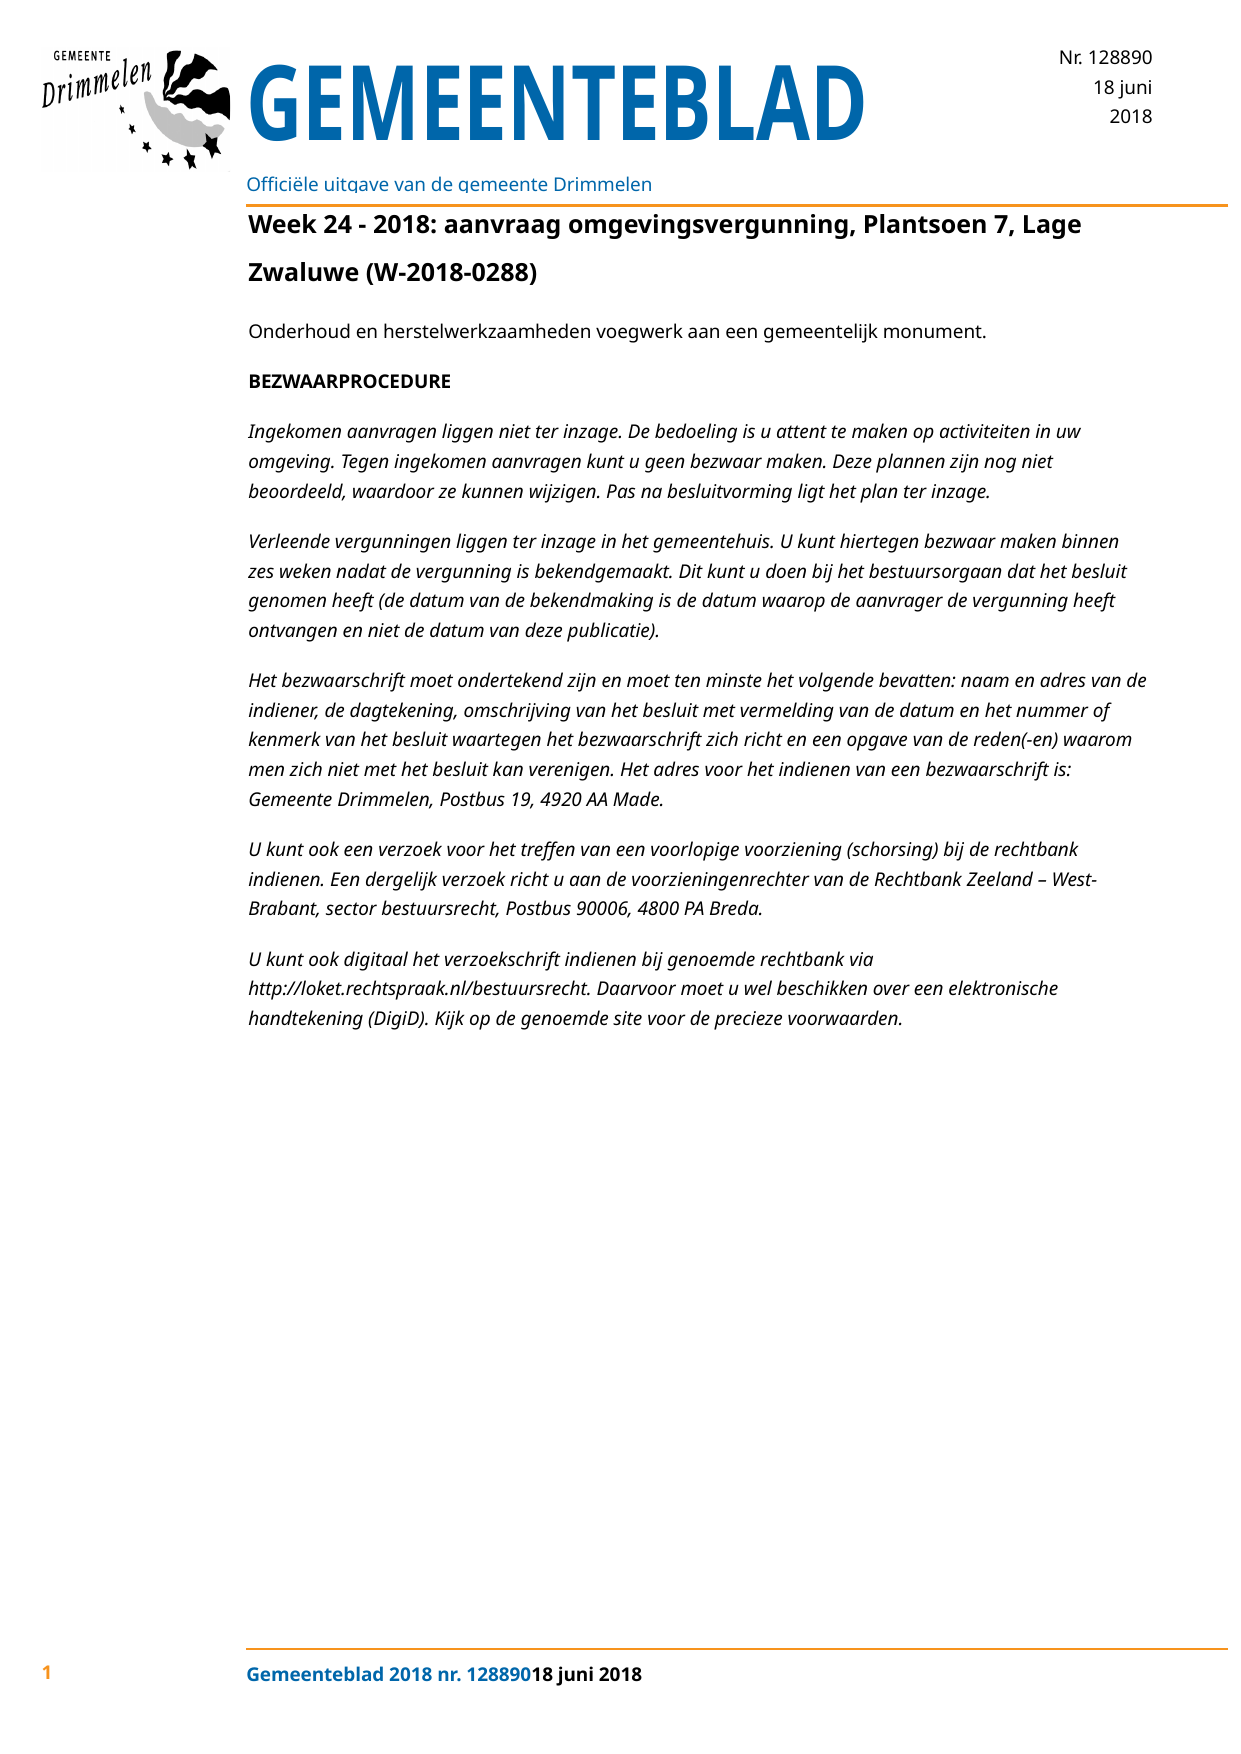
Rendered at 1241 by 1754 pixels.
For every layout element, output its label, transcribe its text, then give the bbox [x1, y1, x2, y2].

text Onderhoud en herstelwerkzaamheden voegwerk aan een gemeentelijk monument. [248, 318, 1152, 344]
text U kunt ook digitaal het verzoekschrift indienen bij genoemde rechtbank via http://loket.rechtspraak.nl/bestuursrecht. Daarvoor moet u wel beschikken over een elektronische handtekening (DigiD). Kijk op de genoemde site voor de precieze voorwaarden. [248, 946, 1152, 1031]
text Ingekomen aanvragen liggen niet ter inzage. De bedoeling is u attent te maken op activiteiten in uw omgeving. Tegen ingekomen aanvragen kunt u geen bezwaar maken. Deze plannen zijn nog niet beoordeeld, waardoor ze kunnen wijzigen. Pas na besluitvorming ligt het plan ter inzage. [248, 419, 1152, 504]
picture [41, 47, 231, 172]
text U kunt ook een verzoek voor het treffen van een voorlopige voorziening (schorsing) bij de rechtbank indienen. Een dergelijk verzoek richt u aan de voorzieningenrechter van de Rechtbank Zeeland – West-Brabant, sector bestuursrecht, Postbus 90006, 4800 PA Breda. [248, 836, 1152, 921]
text Week 24 - 2018: aanvraag omgevingsvergunning, Plantsoen 7, Lage Zwaluwe (W-2018-0288) [248, 207, 1152, 288]
text Verleende vergunningen liggen ter inzage in het gemeentehuis. U kunt hiertegen bezwaar maken binnen zes weken nadat de vergunning is bekendgemaakt. Dit kunt u doen bij het bestuursorgaan dat het besluit genomen heeft (de datum van de bekendmaking is de datum waarop de aanvrager de vergunning heeft ontvangen en niet de datum van deze publicatie). [248, 528, 1152, 643]
text Het bezwaarschrift moet ondertekend zijn en moet ten minste het volgende bevatten: naam en adres van de indiener, de dagtekening, omschrijving van het besluit met vermelding van de datum en het nummer of kenmerk van het besluit waartegen het bezwaarschrift zich richt en een opgave van de reden(-en) waarom men zich niet met het besluit kan verenigen. Het adres voor het indienen van een bezwaarschrift is: Gemeente Drimmelen, Postbus 19, 4920 AA Made. [248, 667, 1152, 812]
text BEZWAARPROCEDURE [248, 368, 1152, 394]
